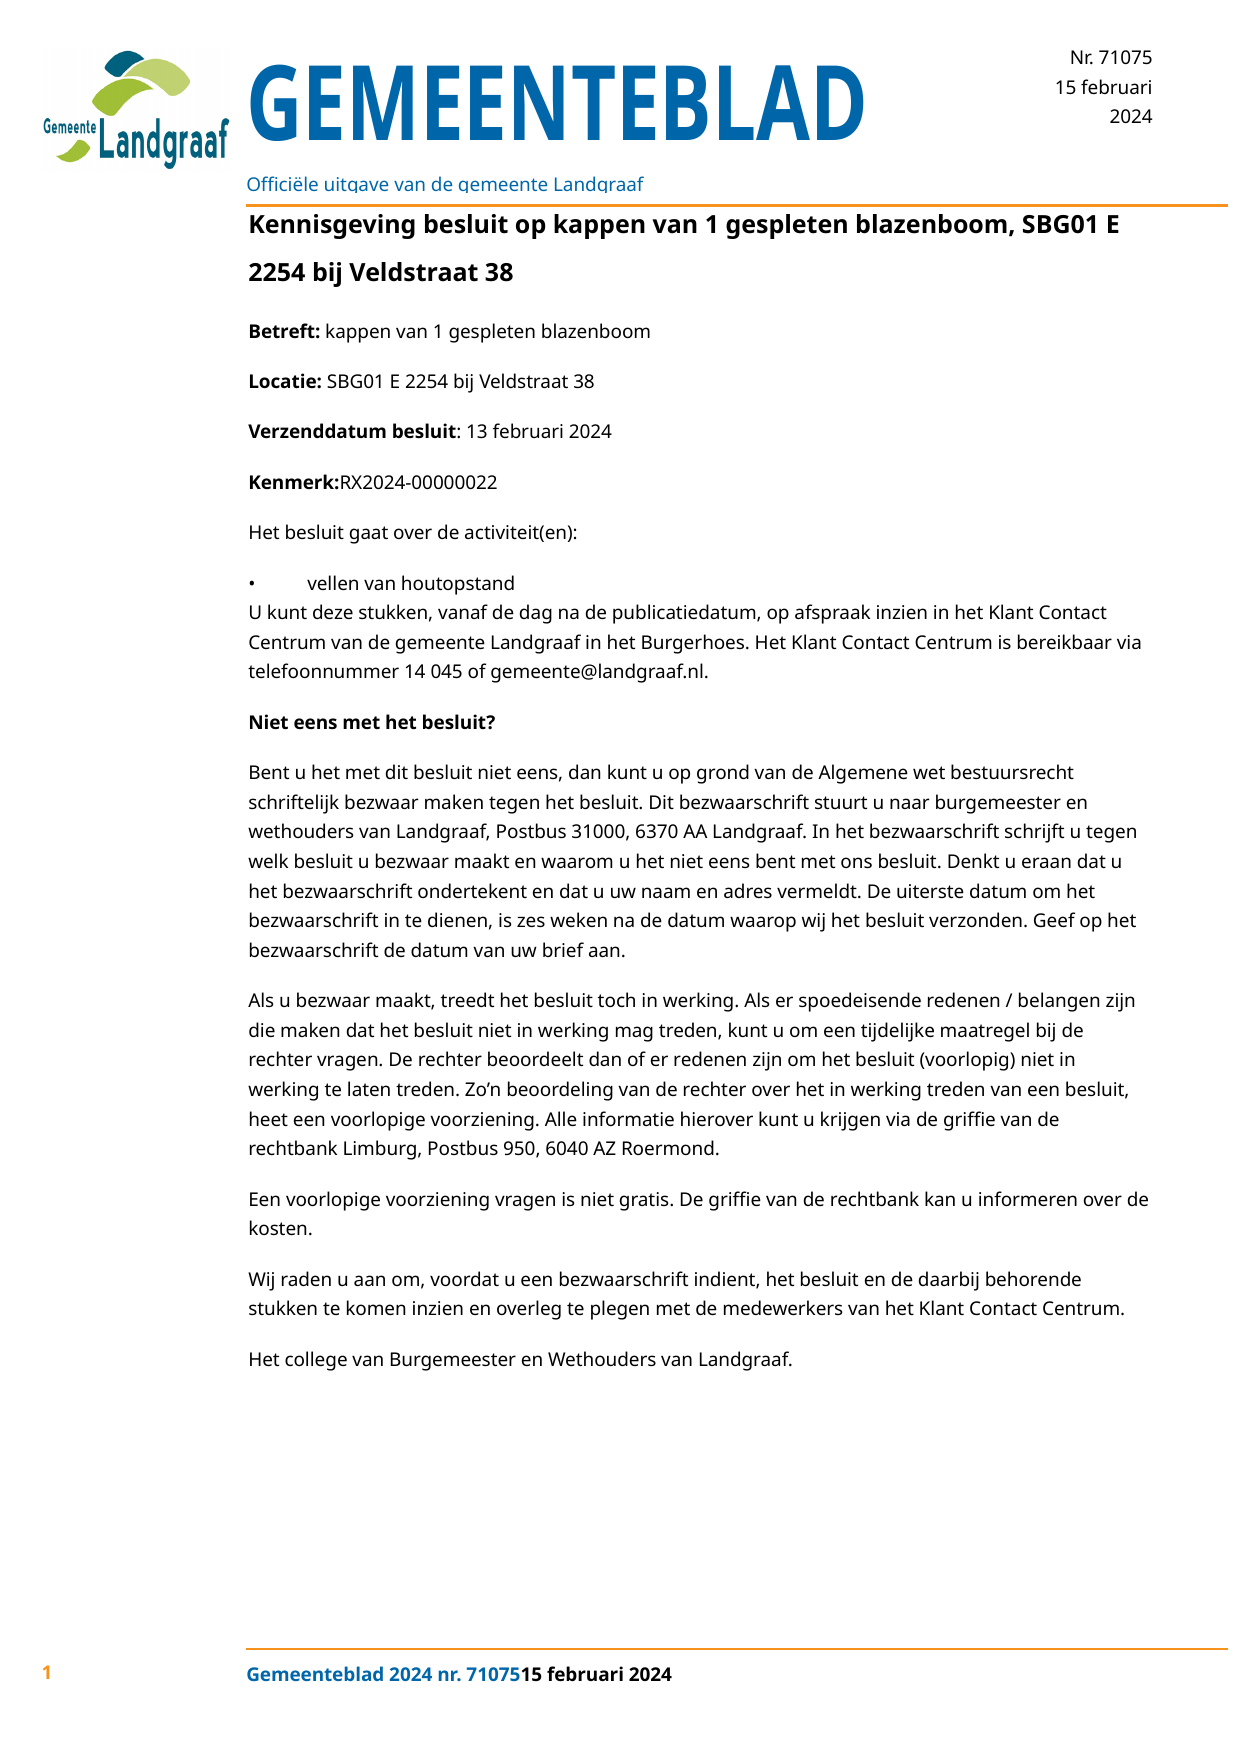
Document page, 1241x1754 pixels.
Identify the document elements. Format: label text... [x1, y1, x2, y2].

text Niet eens met het besluit? [248, 709, 1152, 735]
text Het college van Burgemeester en Wethouders van Landgraaf. [248, 1346, 1152, 1372]
text Het besluit gaat over de activiteit(en): [248, 519, 1152, 545]
text Kenmerk:RX2024-00000022 [248, 469, 1152, 495]
text Betreft: kappen van 1 gespleten blazenboom [248, 318, 1152, 344]
text Locatie: SBG01 E 2254 bij Veldstraat 38 [248, 368, 1152, 394]
picture [41, 47, 231, 172]
list vellen van houtopstand [248, 570, 1152, 596]
text U kunt deze stukken, vanaf de dag na de publicatiedatum, op afspraak inzien in het Klant Contact Centrum van de gemeente Landgraaf in het Burgerhoes. Het Klant Contact Centrum is bereikbaar via telefoonnummer 14 045 of gemeente@landgraaf.nl. [248, 599, 1152, 684]
text Kennisgeving besluit op kappen van 1 gespleten blazenboom, SBG01 E 2254 bij Veldstraat 38 [248, 207, 1152, 288]
text Als u bezwaar maakt, treedt het besluit toch in werking. Als er spoedeisende redenen / belangen zijn die maken dat het besluit niet in werking mag treden, kunt u om een tijdelijke maatregel bij de rechter vragen. De rechter beoordeelt dan of er redenen zijn om het besluit (voorlopig) niet in werking te laten treden. Zo’n beoordeling van de rechter over het in werking treden van een besluit, heet een voorlopige voorziening. Alle informatie hierover kunt u krijgen via de griffie van de rechtbank Limburg, Postbus 950, 6040 AZ Roermond. [248, 987, 1152, 1161]
text Bent u het met dit besluit niet eens, dan kunt u op grond van de Algemene wet bestuursrecht schriftelijk bezwaar maken tegen het besluit. Dit bezwaarschrift stuurt u naar burgemeester en wethouders van Landgraaf, Postbus 31000, 6370 AA Landgraaf. In het bezwaarschrift schrijft u tegen welk besluit u bezwaar maakt en waarom u het niet eens bent met ons besluit. Denkt u eraan dat u het bezwaarschrift ondertekent en dat u uw naam en adres vermeldt. De uiterste datum om het bezwaarschrift in te dienen, is zes weken na de datum waarop wij het besluit verzonden. Geef op het bezwaarschrift de datum van uw brief aan. [248, 759, 1152, 963]
text Een voorlopige voorziening vragen is niet gratis. De griffie van de rechtbank kan u informeren over de kosten. [248, 1186, 1152, 1241]
text Wij raden u aan om, voordat u een bezwaarschrift indient, het besluit en de daarbij behorende stukken te komen inzien en overleg te plegen met de medewerkers van het Klant Contact Centrum. [248, 1266, 1152, 1321]
text Verzenddatum besluit: 13 februari 2024 [248, 419, 1152, 444]
